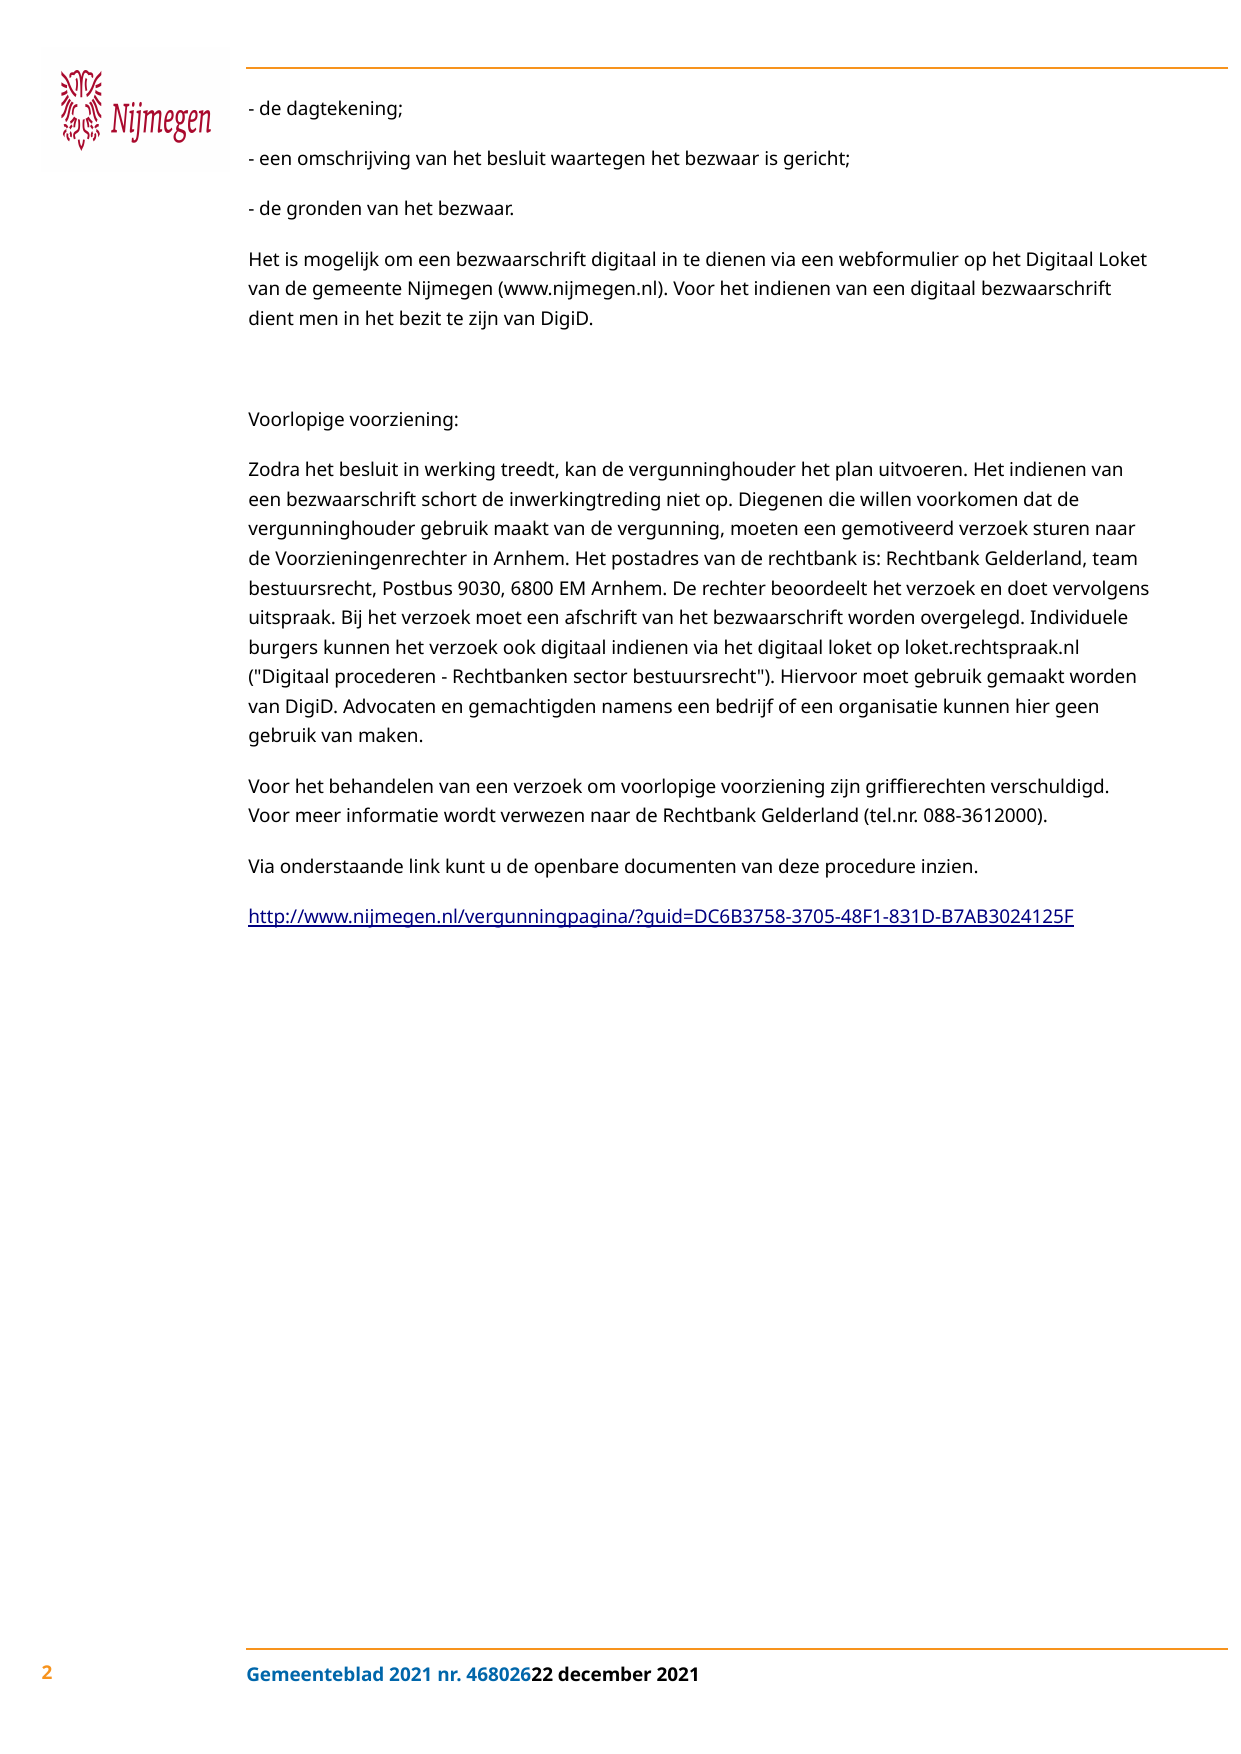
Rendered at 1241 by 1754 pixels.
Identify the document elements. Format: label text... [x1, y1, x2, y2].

text Het is mogelijk om een bezwaarschrift digitaal in te dienen via een webformulier op het Digitaal Loket van de gemeente Nijmegen (www.nijmegen.nl). Voor het indienen van een digitaal bezwaarschrift dient men in het bezit te zijn van DigiD. [248, 246, 1152, 331]
text http://www.nijmegen.nl/vergunningpagina/?guid=DC6B3758-3705-48F1-831D-B7AB3024125F [248, 903, 1152, 929]
text Voorlopige voorziening: [248, 406, 1152, 432]
text Voor het behandelen van een verzoek om voorlopige voorziening zijn griffierechten verschuldigd. Voor meer informatie wordt verwezen naar de Rechtbank Gelderland (tel.nr. 088-3612000). [248, 773, 1152, 828]
text - de dagtekening; [248, 95, 1152, 121]
text - een omschrijving van het besluit waartegen het bezwaar is gericht; [248, 145, 1152, 171]
text Via onderstaande link kunt u de openbare documenten van deze procedure inzien. [248, 853, 1152, 879]
picture [41, 47, 231, 172]
text Zodra het besluit in werking treedt, kan de vergunninghouder het plan uitvoeren. Het indienen van een bezwaarschrift schort de inwerkingtreding niet op. Diegenen die willen voorkomen dat de vergunninghouder gebruik maakt van de vergunning, moeten een gemotiveerd verzoek sturen naar de Voorzieningenrechter in Arnhem. Het postadres van de rechtbank is: Rechtbank Gelderland, team bestuursrecht, Postbus 9030, 6800 EM Arnhem. De rechter beoordeelt het verzoek en doet vervolgens uitspraak. Bij het verzoek moet een afschrift van het bezwaarschrift worden overgelegd. Individuele burgers kunnen het verzoek ook digitaal indienen via het digitaal loket op loket.rechtspraak.nl ("Digitaal procederen - Rechtbanken sector bestuursrecht"). Hiervoor moet gebruik gemaakt worden van DigiD. Advocaten en gemachtigden namens een bedrijf of een organisatie kunnen hier geen gebruik van maken. [248, 456, 1152, 748]
text - de gronden van het bezwaar. [248, 196, 1152, 221]
